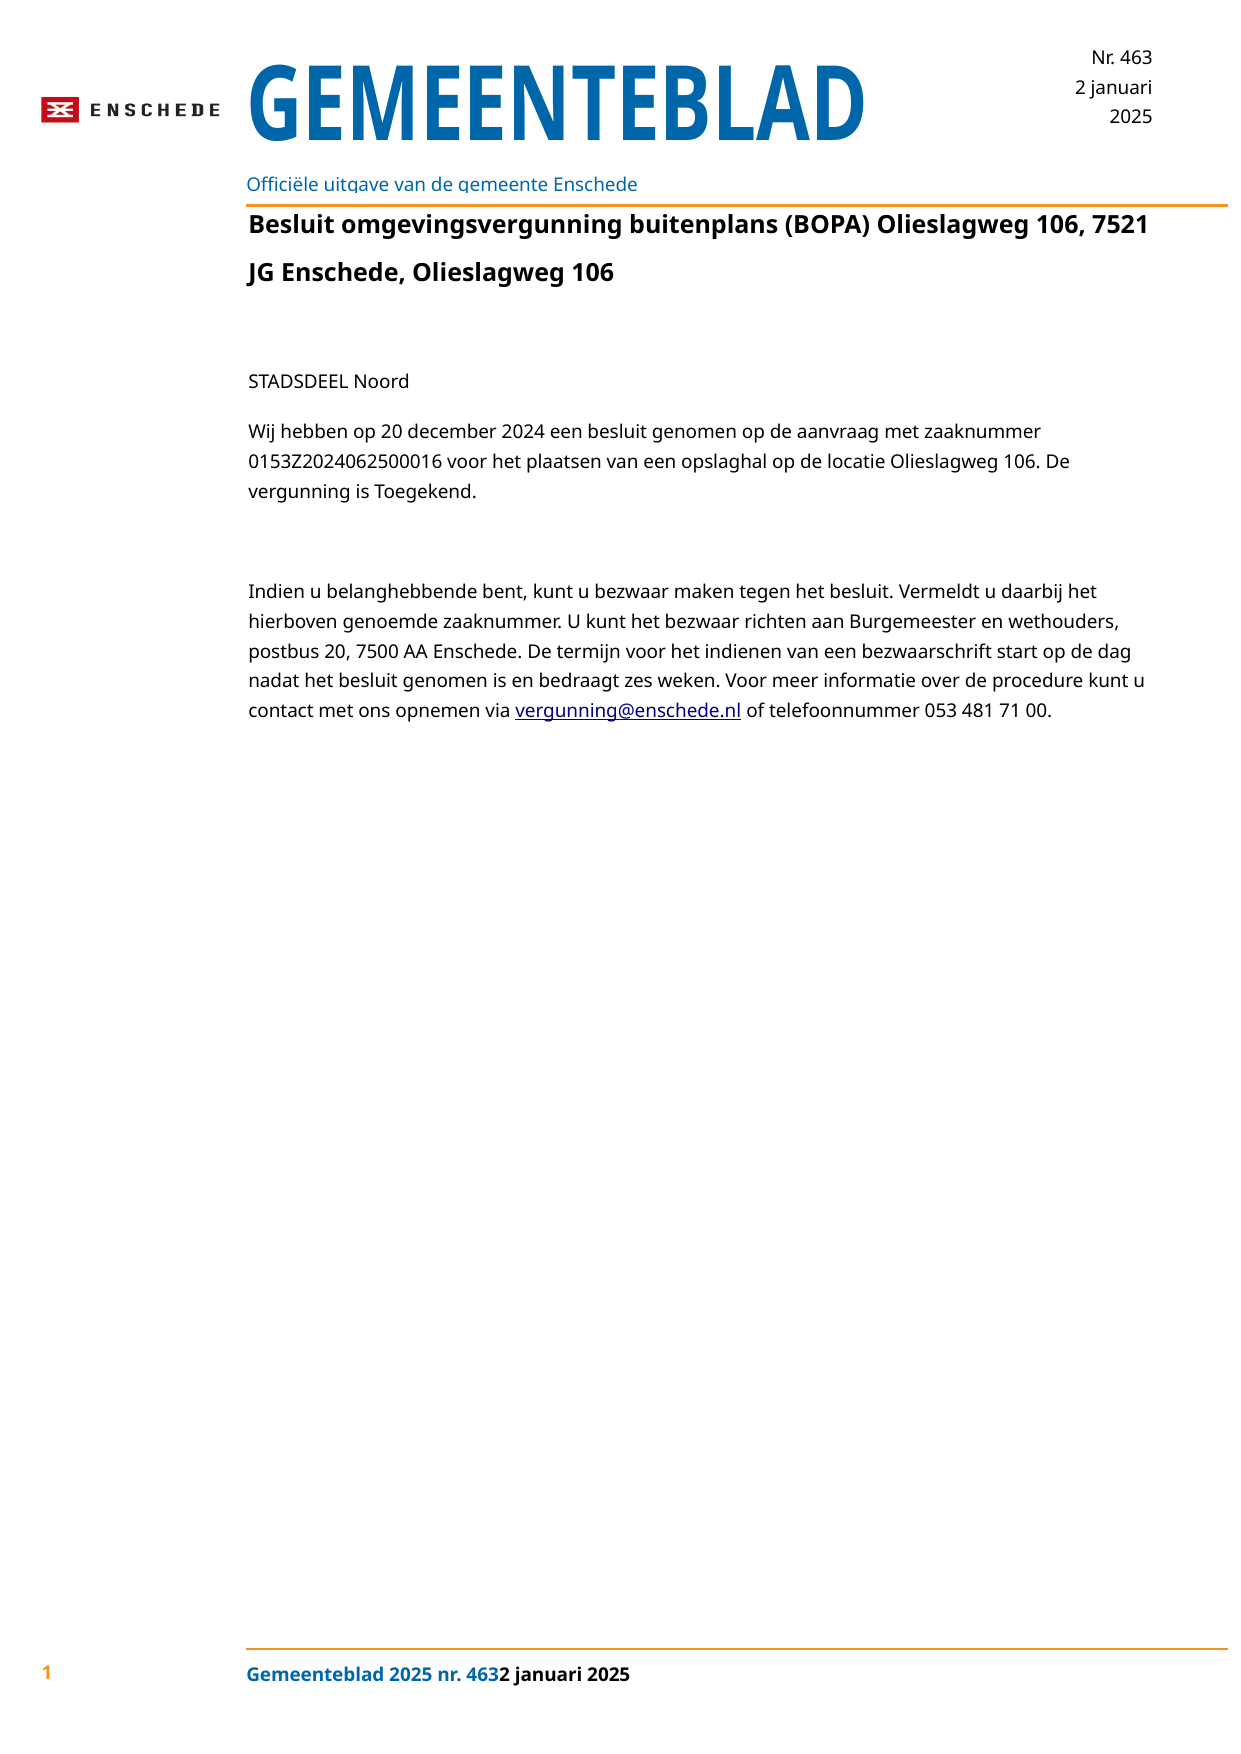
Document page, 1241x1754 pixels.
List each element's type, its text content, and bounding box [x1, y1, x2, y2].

text STADSDEEL Noord [248, 368, 1152, 394]
text Besluit omgevingsvergunning buitenplans (BOPA) Olieslagweg 106, 7521 JG Enschede, Olieslagweg 106 [248, 207, 1152, 288]
text Indien u belanghebbende bent, kunt u bezwaar maken tegen het besluit. Vermeldt u daarbij het hierboven genoemde zaaknummer. U kunt het bezwaar richten aan Burgemeester en wethouders, postbus 20, 7500 AA Enschede. De termijn voor het indienen van een bezwaarschrift start op de dag nadat het besluit genomen is en bedraagt zes weken. Voor meer informatie over de procedure kunt u contact met ons opnemen via vergunning@enschede.nl of telefoonnummer 053 481 71 00. [248, 579, 1152, 723]
text Wij hebben op 20 december 2024 een besluit genomen op de aanvraag met zaaknummer 0153Z2024062500016 voor het plaatsen van een opslaghal op de locatie Olieslagweg 106. De vergunning is Toegekend. [248, 419, 1152, 504]
picture [41, 47, 231, 172]
